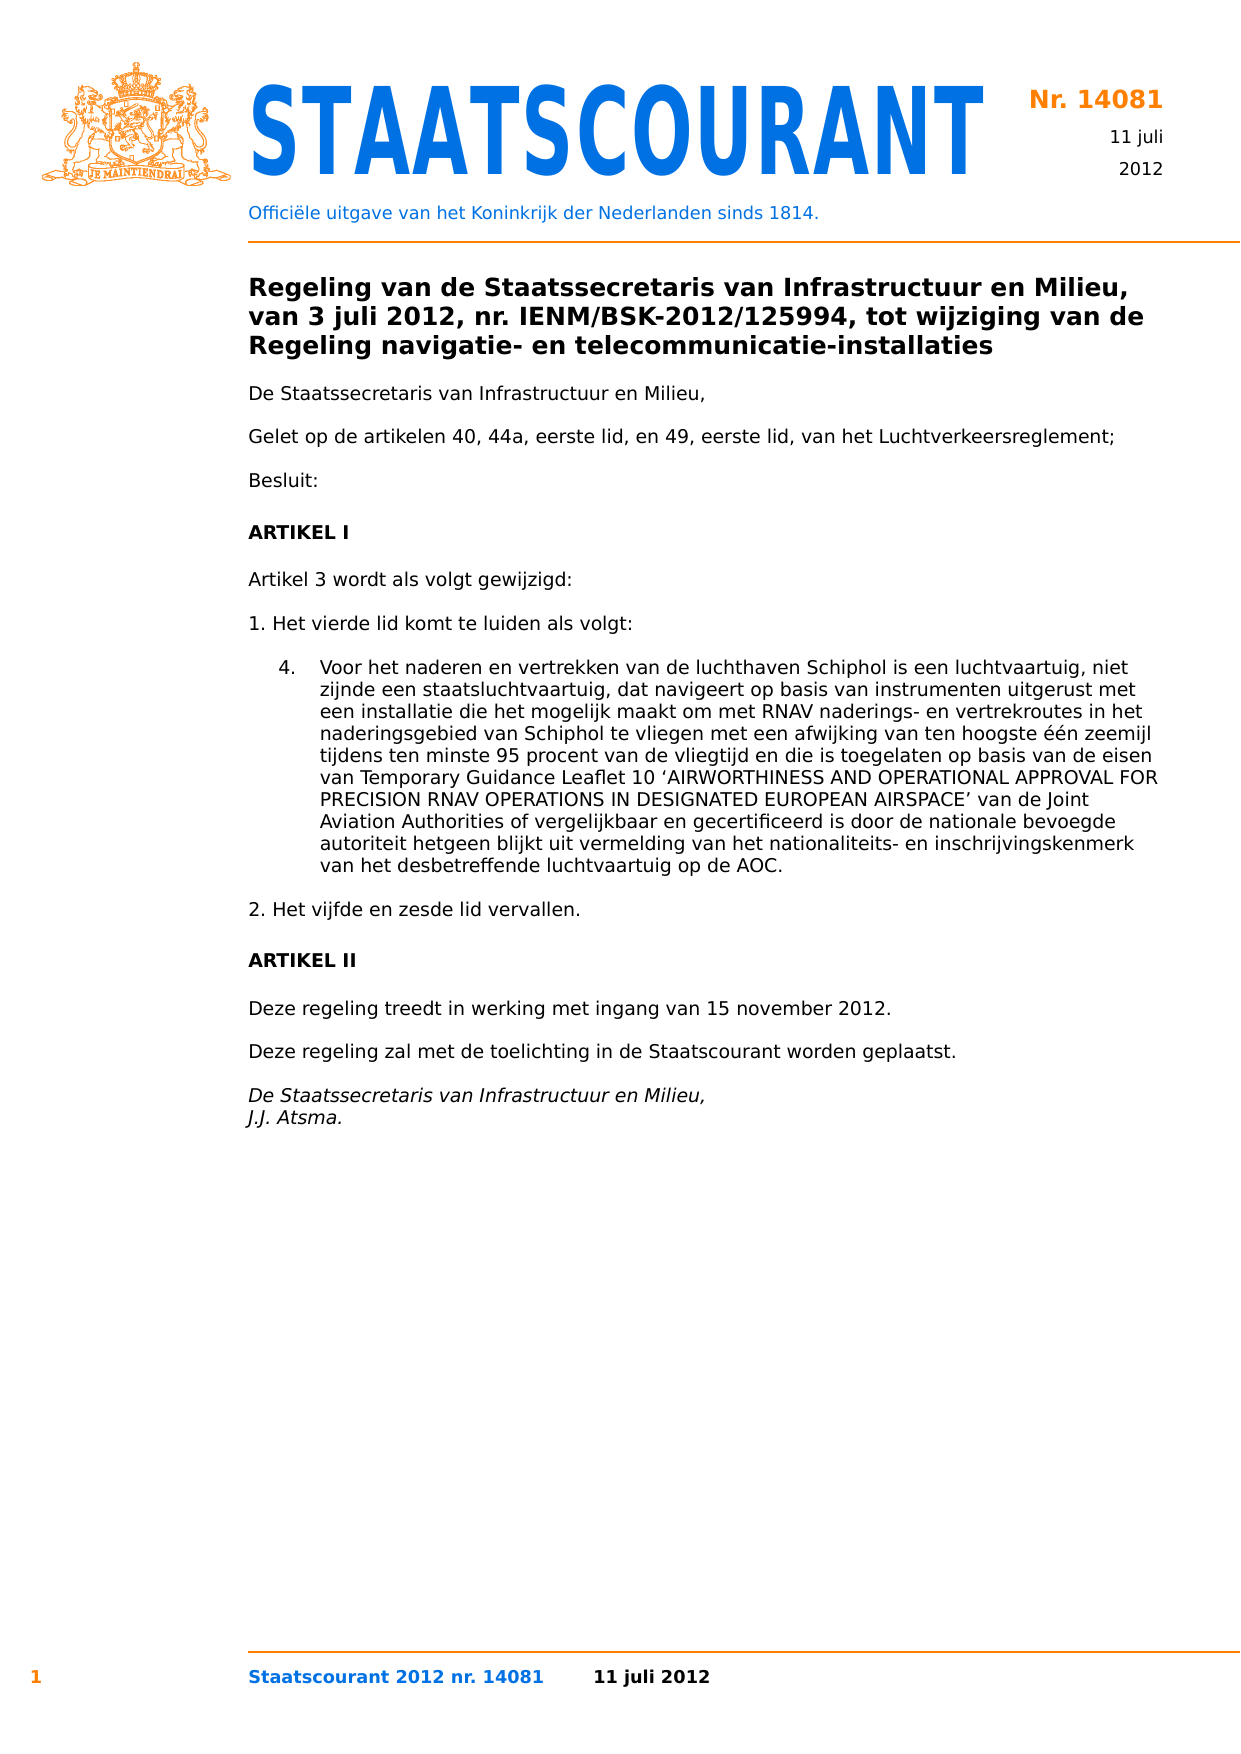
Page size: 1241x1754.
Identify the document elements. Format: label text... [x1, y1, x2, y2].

subtitle Regeling van de Staatssecretaris van Infrastructuur en Milieu, van 3 juli 2012, nr. IENM/BSK-2012/125994, tot wijziging van de Regeling navigatie- en telecommunicatie-installaties [248, 273, 1163, 361]
table_header [25, 62, 248, 241]
text De Staatssecretaris van Infrastructuur en Milieu, J.J. Atsma. [248, 1085, 1163, 1129]
table_cell 11 juli [998, 121, 1240, 153]
picture [41, 62, 231, 186]
text De Staatssecretaris van Infrastructuur en Milieu, [248, 382, 1163, 404]
text Artikel 3 wordt als volgt gewijzigd: [248, 569, 1163, 591]
text Besluit: [248, 470, 1163, 492]
text Gelet op de artikelen 40, 44a, eerste lid, en 49, eerste lid, van het Luchtverkeersreglement; [248, 426, 1163, 448]
text Deze regeling zal met de toelichting in de Staatscourant worden geplaatst. [248, 1041, 1163, 1063]
text 2. Het vijfde en zesde lid vervallen. [248, 898, 1163, 920]
text 4. Voor het naderen en vertrekken van de luchthaven Schiphol is een luchtvaartuig, niet zijnde een staatsluchtvaartuig, dat navigeert op basis van instrumenten uitgerust met een installatie die het mogelijk maakt om met RNAV naderings- en vertrekroutes in het naderingsgebied van Schiphol te vliegen met een afwijking van ten hoogste één zeemijl tijdens ten minste 95 procent van de vliegtijd en die is toegelaten op basis van de eisen van Temporary Guidance Leaflet 10 ‘AIRWORTHINESS AND OPERATIONAL APPROVAL FOR PRECISION RNAV OPERATIONS IN DESIGNATED EUROPEAN AIRSPACE’ van de Joint Aviation Authorities of vergelijkbaar en gecertificeerd is door de nationale bevoegde autoriteit hetgeen blijkt uit vermelding van het nationaliteits- en inschrijvingskenmerk van het desbetreffende luchtvaartuig op de AOC. [278, 657, 1163, 877]
subtitle ARTIKEL I [248, 522, 1163, 544]
text 1. Het vierde lid komt te luiden als volgt: [248, 613, 1163, 635]
table_cell 2012 [998, 153, 1240, 203]
subtitle ARTIKEL II [248, 950, 1163, 972]
table_header Nr. 14081 [998, 62, 1240, 121]
text Deze regeling treedt in werking met ingang van 15 november 2012. [248, 997, 1163, 1019]
table_cell Officiële uitgave van het Koninkrijk der Nederlanden sinds 1814. [248, 203, 1240, 241]
table_header STAATSCOURANT [248, 62, 998, 203]
